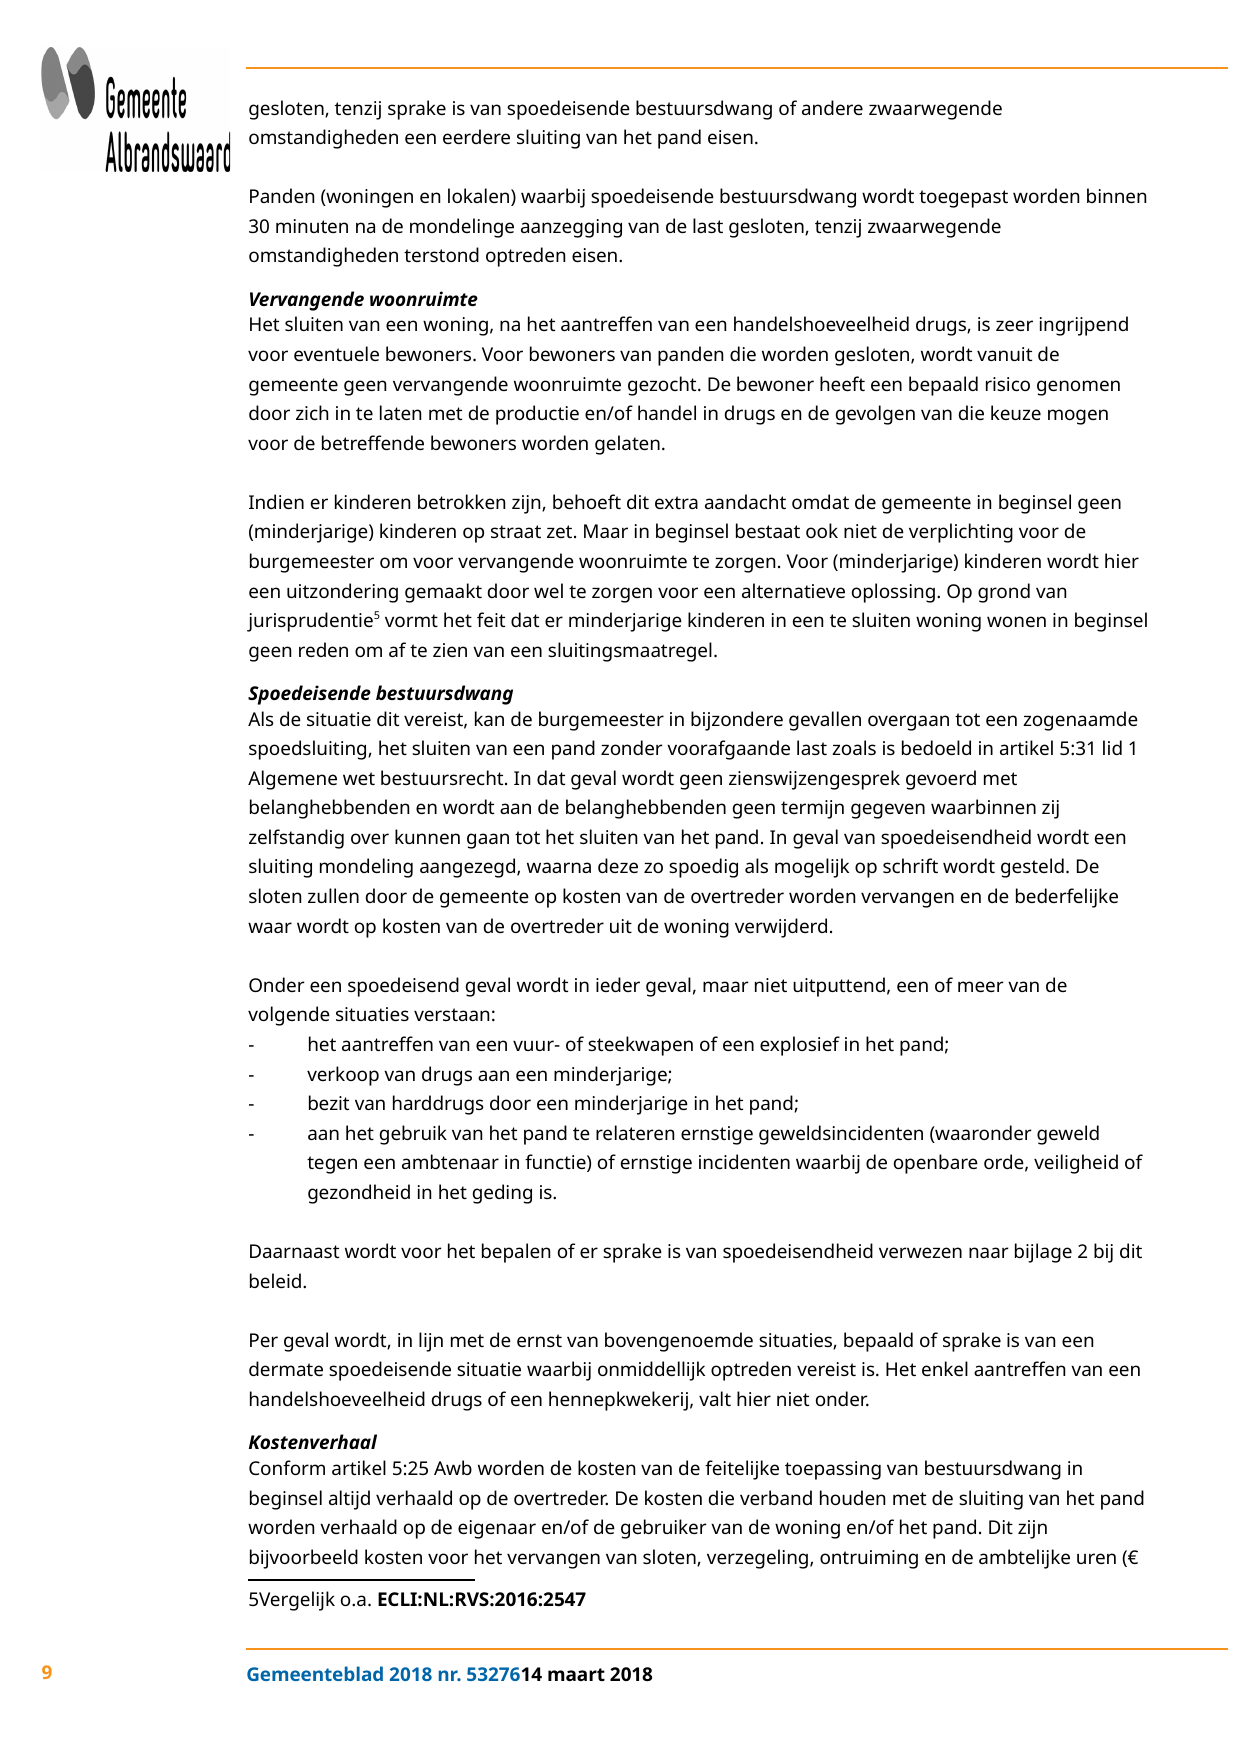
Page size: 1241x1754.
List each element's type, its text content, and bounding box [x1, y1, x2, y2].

text Kostenverhaal [248, 1429, 1152, 1455]
list verkoop van drugs aan een minderjarige; [248, 1061, 1152, 1087]
text Vervangende woonruimte [248, 286, 1152, 312]
text Vergelijk o.a. ECLI:NL:RVS:2016:2547 [248, 1586, 1152, 1612]
text Indien er kinderen betrokken zijn, behoeft dit extra aandacht omdat de gemeente in beginsel geen (minderjarige) kinderen op straat zet. Maar in beginsel bestaat ook niet de verplichting voor de burgemeester om voor vervangende woonruimte te zorgen. Voor (minderjarige) kinderen wordt hier een uitzondering gemaakt door wel te zorgen voor een alternatieve oplossing. Op grond van jurisprudentie vormt het feit dat er minderjarige kinderen in een te sluiten woning wonen in beginsel geen reden om af te zien van een sluitingsmaatregel. [248, 489, 1152, 663]
text Per geval wordt, in lijn met de ernst van bovengenoemde situaties, bepaald of sprake is van een dermate spoedeisende situatie waarbij onmiddellijk optreden vereist is. Het enkel aantreffen van een handelshoeveelheid drugs of een hennepkwekerij, valt hier niet onder. [248, 1327, 1152, 1412]
list bezit van harddrugs door een minderjarige in het pand; [248, 1090, 1152, 1116]
text Conform artikel 5:25 Awb worden de kosten van de feitelijke toepassing van bestuursdwang in beginsel altijd verhaald op de overtreder. De kosten die verband houden met de sluiting van het pand worden verhaald op de eigenaar en/of de gebruiker van de woning en/of het pand. Dit zijn bijvoorbeeld kosten voor het vervangen van sloten, verzegeling, ontruiming en de ambtelijke uren (€ [248, 1455, 1152, 1569]
text Als de situatie dit vereist, kan de burgemeester in bijzondere gevallen overgaan tot een zogenaamde spoedsluiting, het sluiten van een pand zonder voorafgaande last zoals is bedoeld in artikel 5:31 lid 1 Algemene wet bestuursrecht. In dat geval wordt geen zienswijzengesprek gevoerd met belanghebbenden en wordt aan de belanghebbenden geen termijn gegeven waarbinnen zij zelfstandig over kunnen gaan tot het sluiten van het pand. In geval van spoedeisendheid wordt een sluiting mondeling aangezegd, waarna deze zo spoedig als mogelijk op schrift wordt gesteld. De sloten zullen door de gemeente op kosten van de overtreder worden vervangen en de bederfelijke waar wordt op kosten van de overtreder uit de woning verwijderd. [248, 706, 1152, 939]
list aan het gebruik van het pand te relateren ernstige geweldsincidenten (waaronder geweld tegen een ambtenaar in functie) of ernstige incidenten waarbij de openbare orde, veiligheid of gezondheid in het geding is. [248, 1120, 1152, 1205]
text Panden (woningen en lokalen) waarbij spoedeisende bestuursdwang wordt toegepast worden binnen 30 minuten na de mondelinge aanzegging van de last gesloten, tenzij zwaarwegende omstandigheden terstond optreden eisen. [248, 183, 1152, 268]
list het aantreffen van een vuur- of steekwapen of een explosief in het pand; [248, 1031, 1152, 1057]
text Daarnaast wordt voor het bepalen of er sprake is van spoedeisendheid verwezen naar bijlage 2 bij dit beleid. [248, 1238, 1152, 1294]
picture [41, 47, 231, 172]
text gesloten, tenzij sprake is van spoedeisende bestuursdwang of andere zwaarwegende omstandigheden een eerdere sluiting van het pand eisen. [248, 95, 1152, 150]
text Onder een spoedeisend geval wordt in ieder geval, maar niet uitputtend, een of meer van de volgende situaties verstaan: [248, 972, 1152, 1027]
text Spoedeisende bestuursdwang [248, 680, 1152, 706]
text Het sluiten van een woning, na het aantreffen van een handelshoeveelheid drugs, is zeer ingrijpend voor eventuele bewoners. Voor bewoners van panden die worden gesloten, wordt vanuit de gemeente geen vervangende woonruimte gezocht. De bewoner heeft een bepaald risico genomen door zich in te laten met de productie en/of handel in drugs en de gevolgen van die keuze mogen voor de betreffende bewoners worden gelaten. [248, 312, 1152, 456]
